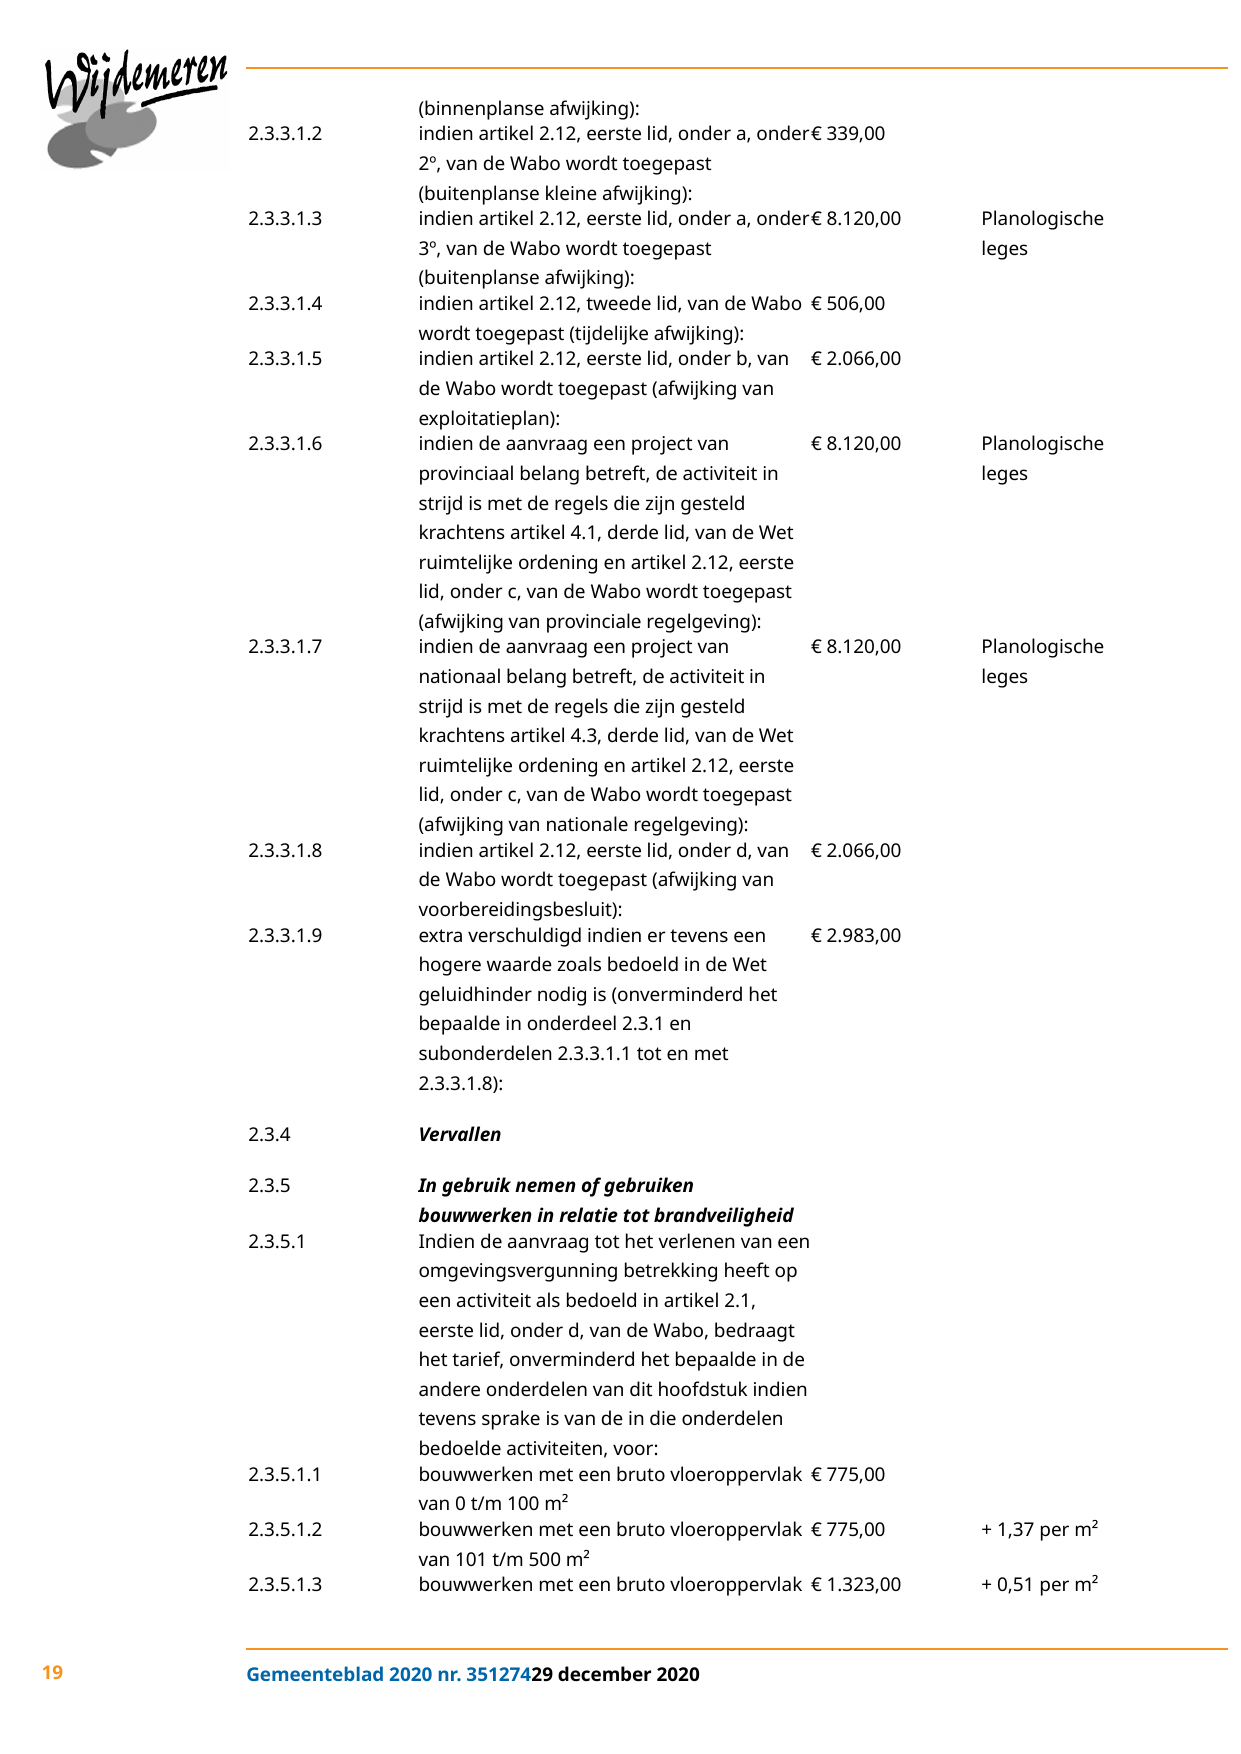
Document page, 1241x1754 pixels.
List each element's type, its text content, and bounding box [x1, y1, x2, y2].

table_cell [811, 1173, 981, 1228]
table_cell [981, 346, 1152, 431]
table_cell indien artikel 2.12, eerste lid, onder b, van de Wabo wordt toegepast (afwijking van exploitatieplan): [418, 346, 811, 431]
table_cell [248, 95, 418, 121]
table_cell [811, 1096, 981, 1121]
table_cell [981, 290, 1152, 346]
table_cell indien artikel 2.12, eerste lid, onder a, onder 2º, van de Wabo wordt toegepast (buitenplanse kleine afwijking): [418, 121, 811, 205]
table_cell [811, 95, 981, 121]
table_cell [981, 1147, 1152, 1173]
table_cell [418, 1096, 811, 1121]
table_cell 2.3.5.1.1 [248, 1461, 418, 1516]
table_cell [981, 1461, 1152, 1516]
table_cell € 2.066,00 [811, 837, 981, 922]
table_cell indien artikel 2.12, eerste lid, onder a, onder 3º, van de Wabo wordt toegepast (buitenplanse afwijking): [418, 205, 811, 290]
table_cell 2.3.3.1.6 [248, 431, 418, 634]
table_cell 2.3.5.1.3 [248, 1571, 418, 1597]
table_cell [248, 1096, 418, 1121]
table_cell € 339,00 [811, 121, 981, 205]
table_cell [981, 1228, 1152, 1461]
table_cell indien de aanvraag een project van nationaal belang betreft, de activiteit in strijd is met de regels die zijn gesteld krachtens artikel 4.3, derde lid, van de Wet ruimtelijke ordening en artikel 2.12, eerste lid, onder c, van de Wabo wordt toegepast (afwijking van nationale regelgeving): [418, 634, 811, 837]
table_cell indien artikel 2.12, tweede lid, van de Wabo wordt toegepast (tijdelijke afwijking): [418, 290, 811, 346]
table_cell 2.3.3.1.9 [248, 922, 418, 1096]
table_cell 2.3.3.1.5 [248, 346, 418, 431]
table_cell Planologische leges [981, 431, 1152, 634]
table_cell bouwwerken met een bruto vloeroppervlak [418, 1571, 811, 1597]
table_cell [981, 1096, 1152, 1121]
table_cell € 506,00 [811, 290, 981, 346]
table_cell [811, 1228, 981, 1461]
table_cell bouwwerken met een bruto vloeroppervlak van 0 t/m 100 m² [418, 1461, 811, 1516]
table_cell bouwwerken met een bruto vloeroppervlak van 101 t/m 500 m² [418, 1516, 811, 1571]
table_cell 2.3.3.1.8 [248, 837, 418, 922]
table_cell [248, 1147, 418, 1173]
table_cell Indien de aanvraag tot het verlenen van een omgevingsvergunning betrekking heeft op een activiteit als bedoeld in artikel 2.1, eerste lid, onder d, van de Wabo, bedraagt het tarief, onverminderd het bepaalde in de andere onderdelen van dit hoofdstuk indien tevens sprake is van de in die onderdelen bedoelde activiteiten, voor: [418, 1228, 811, 1461]
table_cell € 8.120,00 [811, 205, 981, 290]
table_cell + 1,37 per m² [981, 1516, 1152, 1571]
table_cell € 8.120,00 [811, 634, 981, 837]
table_cell [981, 95, 1152, 121]
table_cell indien artikel 2.12, eerste lid, onder d, van de Wabo wordt toegepast (afwijking van voorbereidingsbesluit): [418, 837, 811, 922]
table_cell indien de aanvraag een project van provinciaal belang betreft, de activiteit in strijd is met de regels die zijn gesteld krachtens artikel 4.1, derde lid, van de Wet ruimtelijke ordening en artikel 2.12, eerste lid, onder c, van de Wabo wordt toegepast (afwijking van provinciale regelgeving): [418, 431, 811, 634]
table_cell Vervallen [418, 1121, 811, 1147]
table_cell In gebruik nemen of gebruiken bouwwerken in relatie tot brandveiligheid [418, 1173, 811, 1228]
table_cell Planologische leges [981, 634, 1152, 837]
table_cell (binnenplanse afwijking): [418, 95, 811, 121]
table_cell [418, 1147, 811, 1173]
table_cell [981, 837, 1152, 922]
table_cell [981, 1121, 1152, 1147]
table_cell € 2.983,00 [811, 922, 981, 1096]
table_cell [811, 1147, 981, 1173]
table_cell € 775,00 [811, 1461, 981, 1516]
table_cell 2.3.5.1 [248, 1228, 418, 1461]
table_cell 2.3.3.1.7 [248, 634, 418, 837]
table_cell € 8.120,00 [811, 431, 981, 634]
table_cell [981, 922, 1152, 1096]
table_cell + 0,51 per m² [981, 1571, 1152, 1597]
table_cell 2.3.3.1.2 [248, 121, 418, 205]
table_cell 2.3.3.1.4 [248, 290, 418, 346]
table_cell € 2.066,00 [811, 346, 981, 431]
table_cell € 775,00 [811, 1516, 981, 1571]
table_cell [981, 1173, 1152, 1228]
table_cell 2.3.3.1.3 [248, 205, 418, 290]
picture [41, 47, 231, 172]
table_cell 2.3.5 [248, 1173, 418, 1228]
table_cell 2.3.5.1.2 [248, 1516, 418, 1571]
table_cell [811, 1121, 981, 1147]
table_cell € 1.323,00 [811, 1571, 981, 1597]
table_cell extra verschuldigd indien er tevens een hogere waarde zoals bedoeld in de Wet geluidhinder nodig is (onverminderd het bepaalde in onderdeel 2.3.1 en subonderdelen 2.3.3.1.1 tot en met 2.3.3.1.8): [418, 922, 811, 1096]
table_cell 2.3.4 [248, 1121, 418, 1147]
table_cell [981, 121, 1152, 205]
table_cell Planologische leges [981, 205, 1152, 290]
